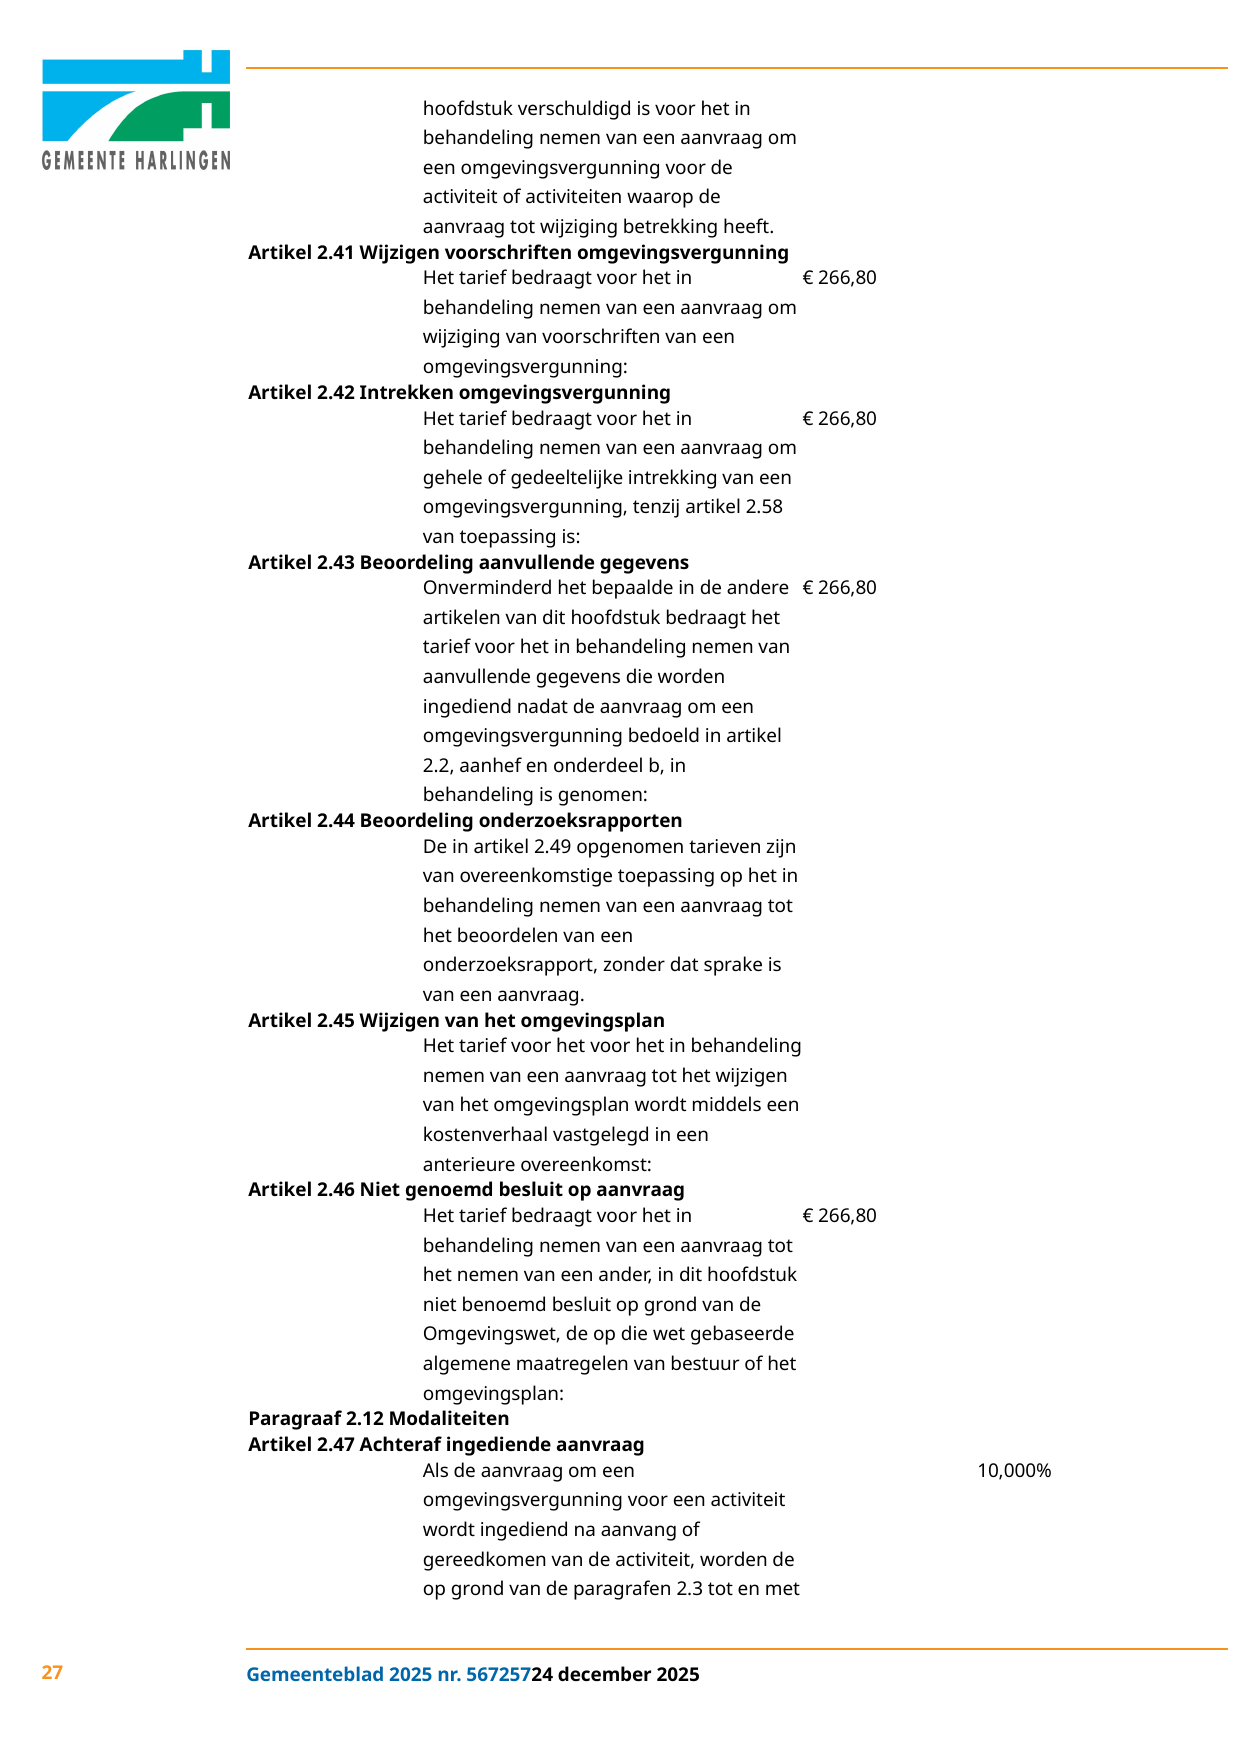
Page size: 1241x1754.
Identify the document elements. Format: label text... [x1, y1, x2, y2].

table_cell [977, 575, 1152, 807]
table_cell [248, 833, 423, 1007]
table_cell € 266,80 [802, 575, 977, 807]
table_cell Het tarief bedraagt voor het in behandeling nemen van een aanvraag om wijziging van voorschriften van een omgevingsvergunning: [423, 265, 802, 379]
table_cell De in artikel 2.49 opgenomen tarieven zijn van overeenkomstige toepassing op het in behandeling nemen van een aanvraag tot het beoordelen van een onderzoeksrapport, zonder dat sprake is van een aanvraag. [423, 833, 802, 1007]
table_cell [248, 575, 423, 807]
table_cell [977, 95, 1152, 239]
table_cell [977, 405, 1152, 549]
table_cell [248, 95, 423, 239]
table_cell [802, 833, 977, 1007]
table_cell Artikel 2.42 Intrekken omgevingsvergunning [248, 379, 977, 405]
table_cell Het tarief voor het voor het in behandeling nemen van een aanvraag tot het wijzigen van het omgevingsplan wordt middels een kostenverhaal vastgelegd in een anterieure overeenkomst: [423, 1033, 802, 1177]
table_cell [248, 405, 423, 549]
table_cell € 266,80 [802, 265, 977, 379]
table_cell [977, 1033, 1152, 1177]
table_cell 10,000% [977, 1457, 1152, 1601]
table_cell [977, 265, 1152, 379]
table_cell Artikel 2.46 Niet genoemd besluit op aanvraag [248, 1177, 977, 1202]
table_cell Het tarief bedraagt voor het in behandeling nemen van een aanvraag tot het nemen van een ander, in dit hoofdstuk niet benoemd besluit op grond van de Omgevingswet, de op die wet gebaseerde algemene maatregelen van bestuur of het omgevingsplan: [423, 1202, 802, 1406]
table_cell [802, 1457, 977, 1601]
table_cell [248, 1202, 423, 1406]
table_cell [802, 1033, 977, 1177]
table_cell Paragraaf 2.12 Modaliteiten [248, 1406, 1152, 1431]
table_cell [248, 265, 423, 379]
table_cell Onverminderd het bepaalde in de andere artikelen van dit hoofdstuk bedraagt het tarief voor het in behandeling nemen van aanvullende gegevens die worden ingediend nadat de aanvraag om een omgevingsvergunning bedoeld in artikel 2.2, aanhef en onderdeel b, in behandeling is genomen: [423, 575, 802, 807]
table_cell [248, 1033, 423, 1177]
table_cell Artikel 2.47 Achteraf ingediende aanvraag [248, 1431, 977, 1457]
table_cell [977, 833, 1152, 1007]
table_cell € 266,80 [802, 1202, 977, 1406]
table_cell hoofdstuk verschuldigd is voor het in behandeling nemen van een aanvraag om een omgevingsvergunning voor de activiteit of activiteiten waarop de aanvraag tot wijziging betrekking heeft. [423, 95, 802, 239]
table_cell € 266,80 [802, 405, 977, 549]
table_cell Het tarief bedraagt voor het in behandeling nemen van een aanvraag om gehele of gedeeltelijke intrekking van een omgevingsvergunning, tenzij artikel 2.58 van toepassing is: [423, 405, 802, 549]
picture [41, 47, 231, 172]
table_cell [802, 95, 977, 239]
table_cell Artikel 2.43 Beoordeling aanvullende gegevens [248, 549, 977, 574]
table_cell Artikel 2.44 Beoordeling onderzoeksrapporten [248, 808, 977, 833]
table_cell [977, 1202, 1152, 1406]
table_cell Artikel 2.41 Wijzigen voorschriften omgevingsvergunning [248, 239, 977, 264]
table_cell Als de aanvraag om een omgevingsvergunning voor een activiteit wordt ingediend na aanvang of gereedkomen van de activiteit, worden de op grond van de paragrafen 2.3 tot en met [423, 1457, 802, 1601]
table_cell Artikel 2.45 Wijzigen van het omgevingsplan [248, 1007, 977, 1032]
table_cell [248, 1457, 423, 1601]
